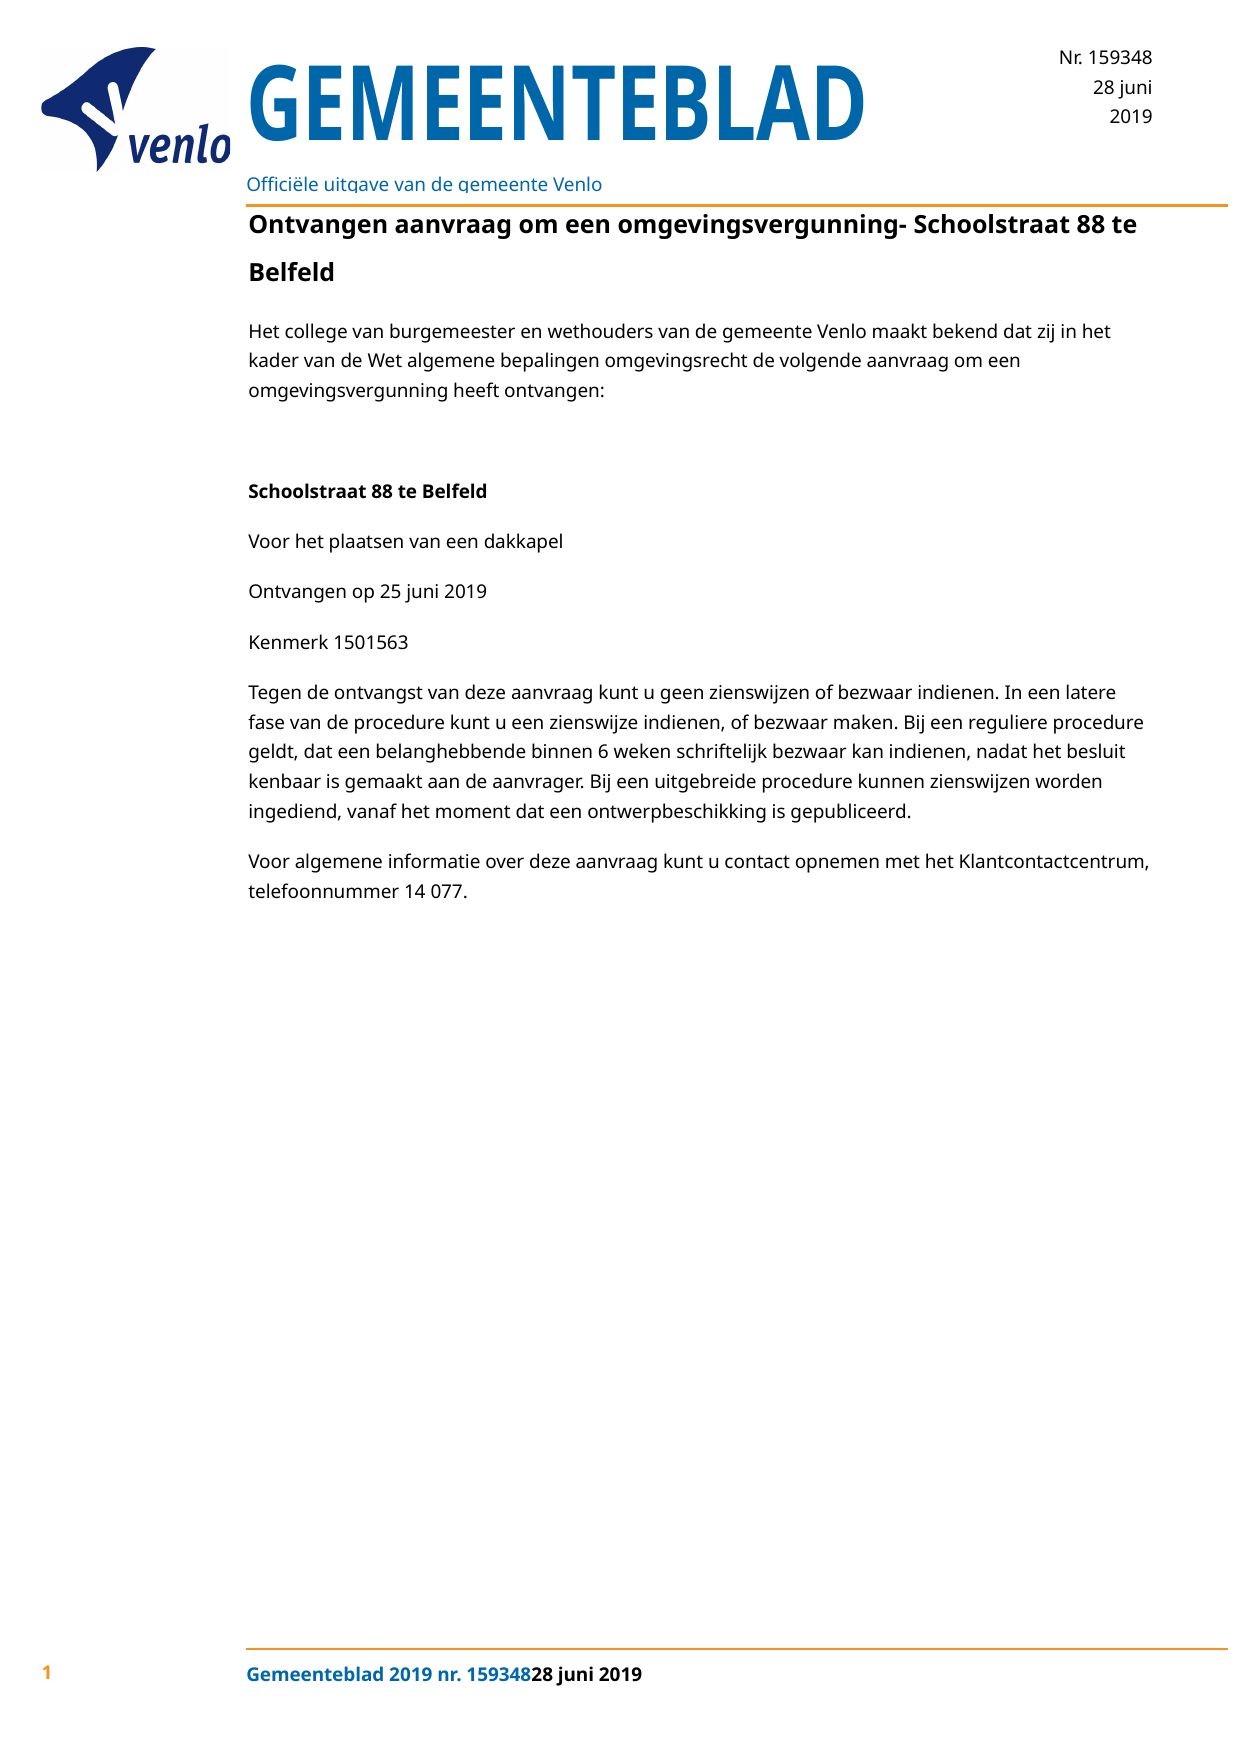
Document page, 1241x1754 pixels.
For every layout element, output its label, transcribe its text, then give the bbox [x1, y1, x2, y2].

text Ontvangen op 25 juni 2019 [248, 579, 1152, 604]
text Voor algemene informatie over deze aanvraag kunt u contact opnemen met het Klantcontactcentrum, telefoonnummer 14 077. [248, 848, 1152, 904]
text Voor het plaatsen van een dakkapel [248, 528, 1152, 554]
text Tegen de ontvangst van deze aanvraag kunt u geen zienswijzen of bezwaar indienen. In een latere fase van de procedure kunt u een zienswijze indienen, of bezwaar maken. Bij een reguliere procedure geldt, dat een belanghebbende binnen 6 weken schriftelijk bezwaar kan indienen, nadat het besluit kenbaar is gemaakt aan de aanvrager. Bij een uitgebreide procedure kunnen zienswijzen worden ingediend, vanaf het moment dat een ontwerpbeschikking is gepubliceerd. [248, 679, 1152, 824]
text Het college van burgemeester en wethouders van de gemeente Venlo maakt bekend dat zij in het kader van de Wet algemene bepalingen omgevingsrecht de volgende aanvraag om een omgevingsvergunning heeft ontvangen: [248, 318, 1152, 403]
text Schoolstraat 88 te Belfeld [248, 478, 1152, 504]
text Kenmerk 1501563 [248, 629, 1152, 655]
text Ontvangen aanvraag om een omgevingsvergunning- Schoolstraat 88 te Belfeld [248, 207, 1152, 288]
picture [41, 47, 231, 172]
